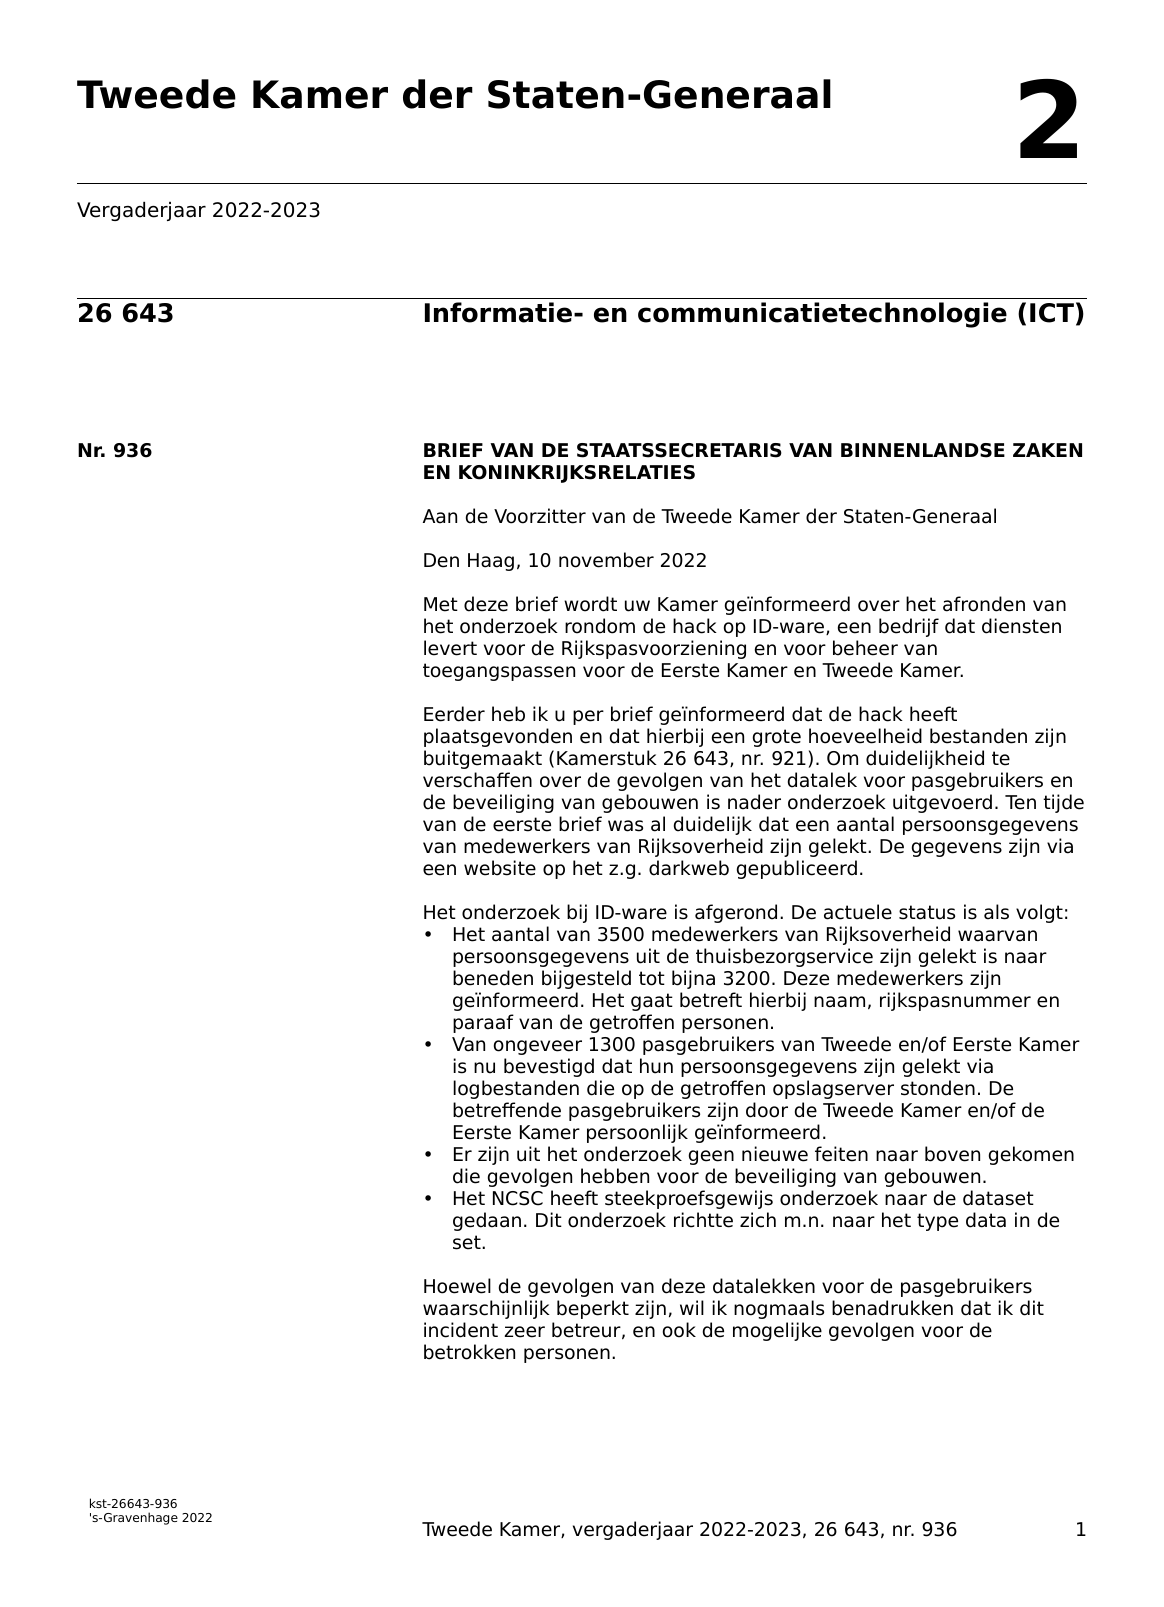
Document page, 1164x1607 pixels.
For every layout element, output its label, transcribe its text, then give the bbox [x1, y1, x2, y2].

text Met deze brief wordt uw Kamer geïnformeerd over het afronden van het onderzoek rondom de hack op ID-ware, een bedrijf dat diensten levert voor de Rijkspasvoorziening en voor beheer van toegangspassen voor de Eerste Kamer en Tweede Kamer. [422, 594, 1087, 682]
text Het onderzoek bij ID-ware is afgerond. De actuele status is als volgt: [422, 902, 1087, 924]
text Hoewel de gevolgen van deze datalekken voor de pasgebruikers waarschijnlijk beperkt zijn, wil ik nogmaals benadrukken dat ik dit incident zeer betreur, en ook de mogelijke gevolgen voor de betrokken personen. [422, 1276, 1087, 1364]
text • Er zijn uit het onderzoek geen nieuwe feiten naar boven gekomen die gevolgen hebben voor de beveiliging van gebouwen. [422, 1144, 1087, 1188]
text Eerder heb ik u per brief geïnformeerd dat de hack heeft plaatsgevonden en dat hierbij een grote hoeveelheid bestanden zijn buitgemaakt (Kamerstuk 26 643, nr. 921). Om duidelijkheid te verschaffen over de gevolgen van het datalek voor pasgebruikers en de beveiliging van gebouwen is nader onderzoek uitgevoerd. Ten tijde van de eerste brief was al duidelijk dat een aantal persoonsgegevens van medewerkers van Rijksoverheid zijn gelekt. De gegevens zijn via een website op het z.g. darkweb gepubliceerd. [422, 704, 1087, 880]
table_header 2 [886, 59, 1087, 183]
text 's-Gravenhage 2022 [88, 1511, 323, 1525]
text • Het NCSC heeft steekproefsgewijs onderzoek naar de dataset gedaan. Dit onderzoek richtte zich m.n. naar het type data in de set. [422, 1188, 1087, 1254]
subtitle Nr. 936 BRIEF VAN DE STAATSSECRETARIS VAN BINNENLANDSE ZAKEN EN KONINKRIJKSRELATIES [77, 440, 1087, 484]
text Den Haag, 10 november 2022 [422, 550, 1087, 572]
text kst-26643-936 [88, 1497, 323, 1511]
table_cell Vergaderjaar 2022-2023 [77, 184, 1087, 298]
text • Van ongeveer 1300 pasgebruikers van Tweede en/of Eerste Kamer is nu bevestigd dat hun persoonsgegevens zijn gelekt via logbestanden die op de getroffen opslagserver stonden. De betreffende pasgebruikers zijn door de Tweede Kamer en/of de Eerste Kamer persoonlijk geïnformeerd. [422, 1034, 1087, 1144]
text Aan de Voorzitter van de Tweede Kamer der Staten-Generaal [422, 506, 1087, 528]
subtitle 26 643 Informatie- en communicatietechnologie (ICT) [77, 299, 1087, 329]
table_header Tweede Kamer der Staten-Generaal [77, 59, 886, 183]
text • Het aantal van 3500 medewerkers van Rijksoverheid waarvan persoonsgegevens uit de thuisbezorgservice zijn gelekt is naar beneden bijgesteld tot bijna 3200. Deze medewerkers zijn geïnformeerd. Het gaat betreft hierbij naam, rijkspasnummer en paraaf van de getroffen personen. [422, 924, 1087, 1034]
